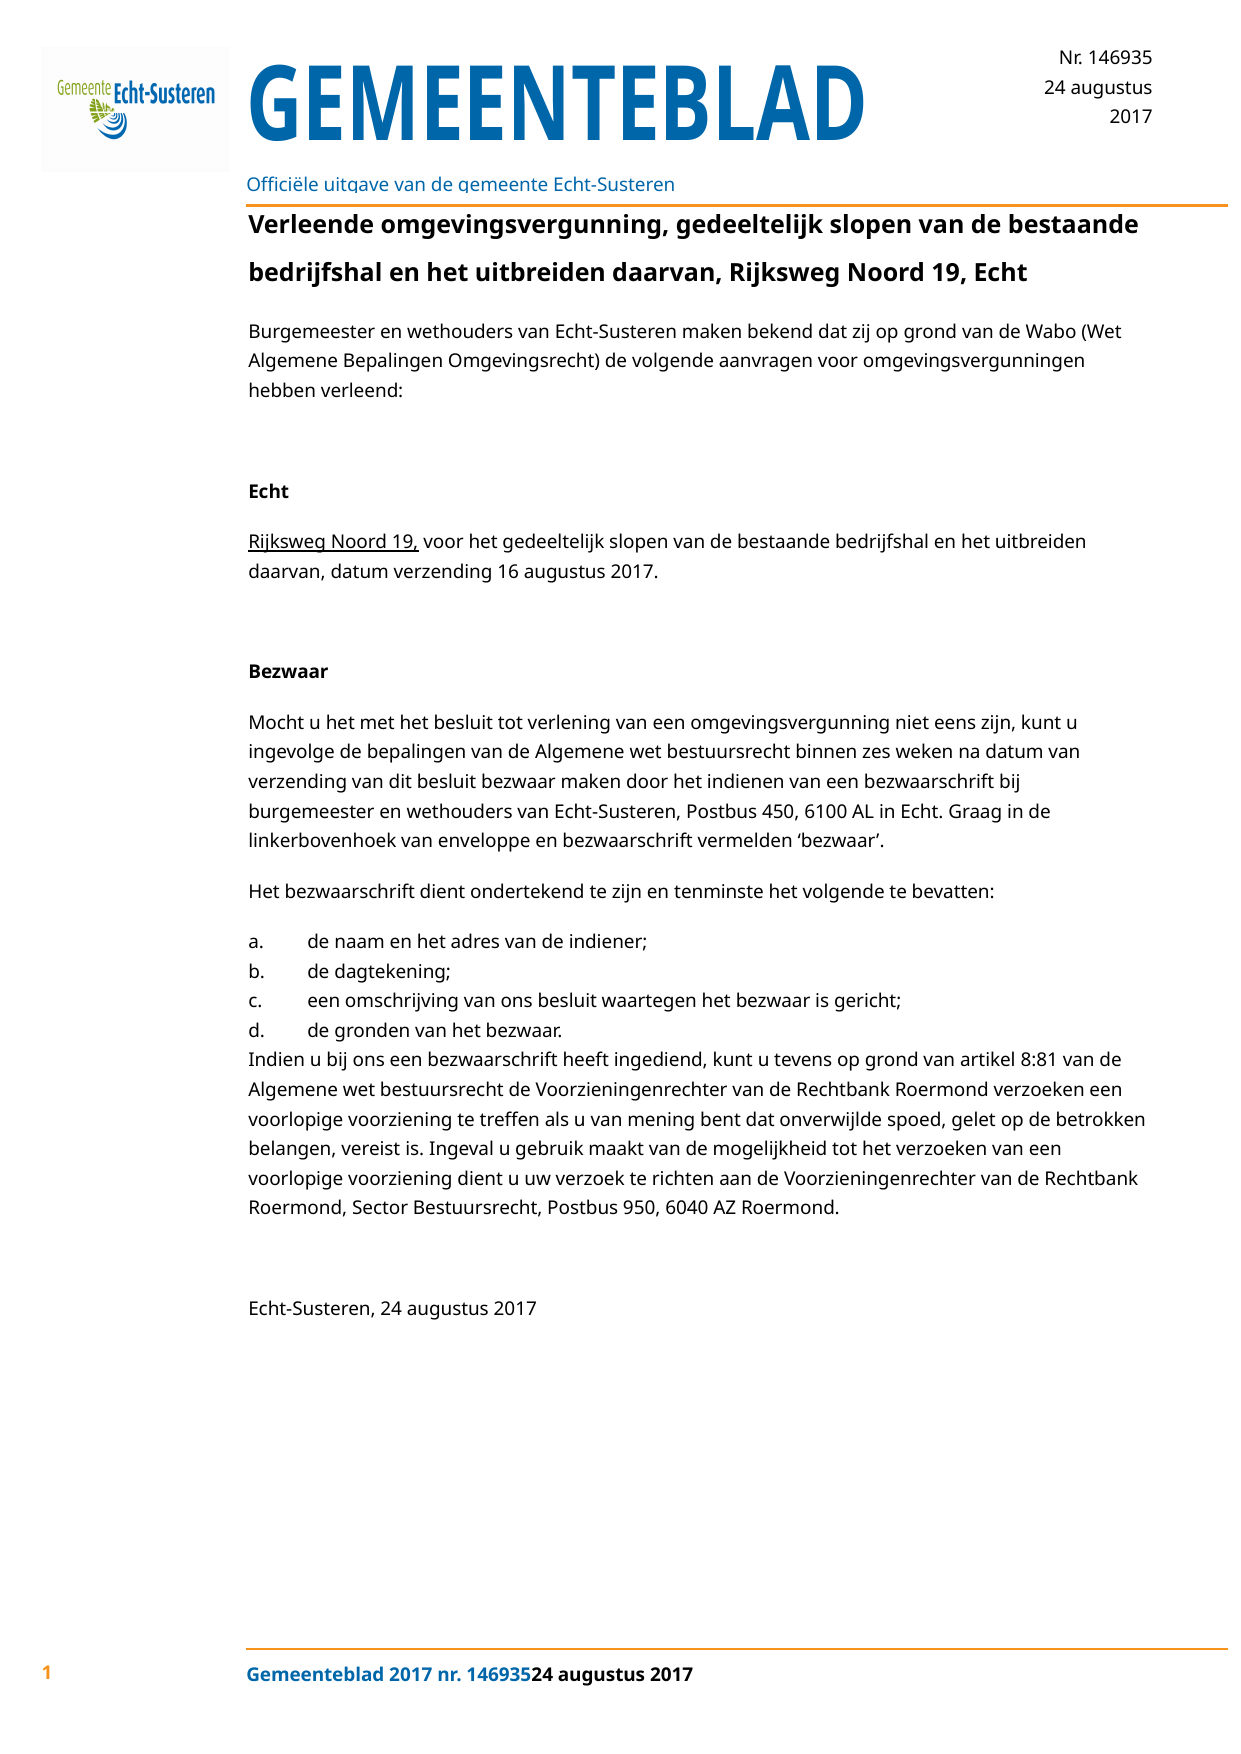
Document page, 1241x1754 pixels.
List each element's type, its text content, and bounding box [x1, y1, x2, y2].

text Verleende omgevingsvergunning, gedeeltelijk slopen van de bestaande bedrijfshal en het uitbreiden daarvan, Rijksweg Noord 19, Echt [248, 207, 1152, 288]
picture [41, 47, 231, 172]
text Echt [248, 478, 1152, 504]
text Rijksweg Noord 19, voor het gedeeltelijk slopen van de bestaande bedrijfshal en het uitbreiden daarvan, datum verzending 16 augustus 2017. [248, 528, 1152, 584]
text Mocht u het met het besluit tot verlening van een omgevingsvergunning niet eens zijn, kunt u ingevolge de bepalingen van de Algemene wet bestuursrecht binnen zes weken na datum van verzending van dit besluit bezwaar maken door het indienen van een bezwaarschrift bij burgemeester en wethouders van Echt-Susteren, Postbus 450, 6100 AL in Echt. Graag in de linkerbovenhoek van enveloppe en bezwaarschrift vermelden ‘bezwaar’. [248, 709, 1152, 853]
list de gronden van het bezwaar. [248, 1017, 1152, 1043]
list een omschrijving van ons besluit waartegen het bezwaar is gericht; [248, 987, 1152, 1013]
text Het bezwaarschrift dient ondertekend te zijn en tenminste het volgende te bevatten: [248, 878, 1152, 904]
text Indien u bij ons een bezwaarschrift heeft ingediend, kunt u tevens op grond van artikel 8:81 van de Algemene wet bestuursrecht de Voorzieningenrechter van de Rechtbank Roermond verzoeken een voorlopige voorziening te treffen als u van mening bent dat onverwijlde spoed, gelet op de betrokken belangen, vereist is. Ingeval u gebruik maakt van de mogelijkheid tot het verzoeken van een voorlopige voorziening dient u uw verzoek te richten aan de Voorzieningenrechter van de Rechtbank Roermond, Sector Bestuursrecht, Postbus 950, 6040 AZ Roermond. [248, 1047, 1152, 1220]
text Echt-Susteren, 24 augustus 2017 [248, 1295, 1152, 1321]
list de dagtekening; [248, 958, 1152, 984]
list de naam en het adres van de indiener; [248, 928, 1152, 954]
text Burgemeester en wethouders van Echt-Susteren maken bekend dat zij op grond van de Wabo (Wet Algemene Bepalingen Omgevingsrecht) de volgende aanvragen voor omgevingsvergunningen hebben verleend: [248, 318, 1152, 403]
text Bezwaar [248, 659, 1152, 684]
